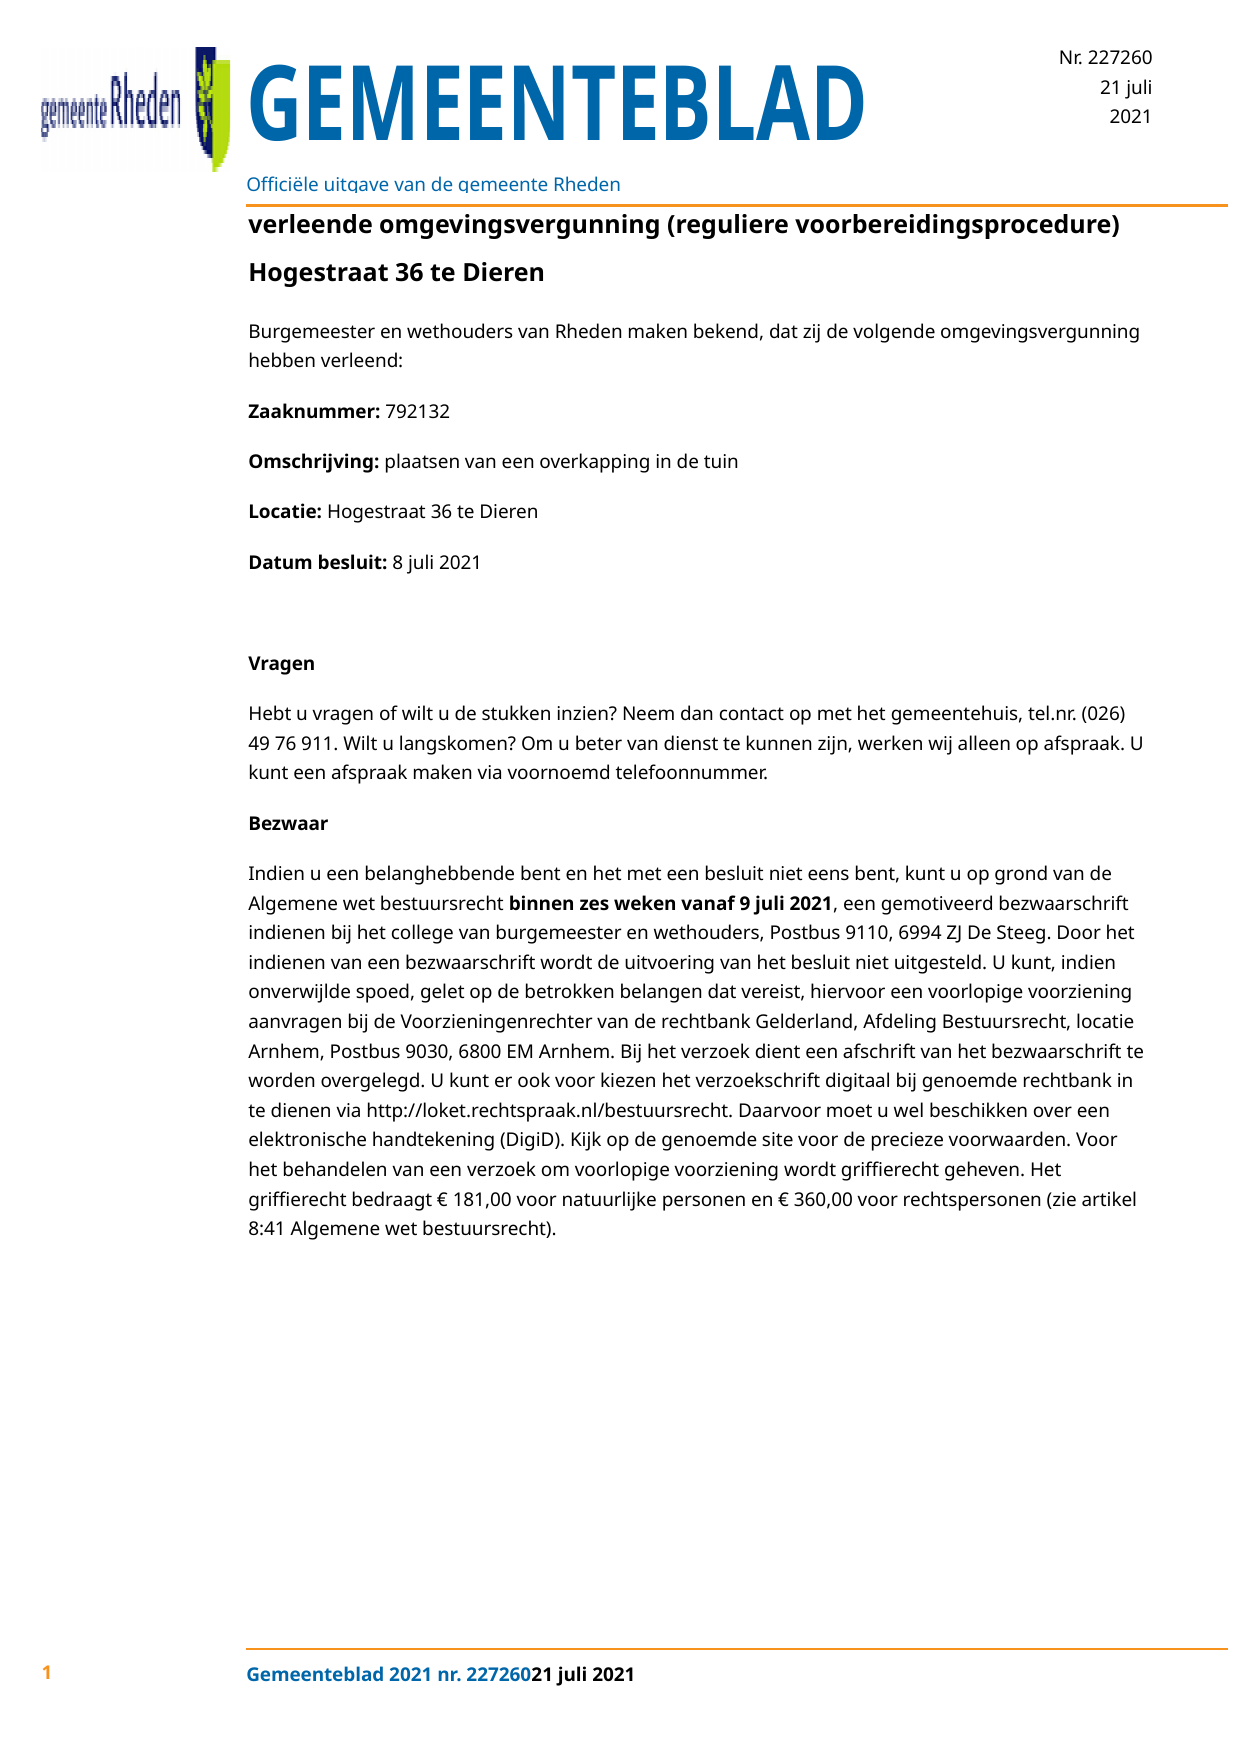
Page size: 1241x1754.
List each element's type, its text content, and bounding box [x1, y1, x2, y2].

text Locatie: Hogestraat 36 te Dieren [248, 499, 1152, 524]
text Omschrijving: plaatsen van een overkapping in de tuin [248, 448, 1152, 474]
text Indien u een belanghebbende bent en het met een besluit niet eens bent, kunt u op grond van de Algemene wet bestuursrecht binnen zes weken vanaf 9 juli 2021, een gemotiveerd bezwaarschrift indienen bij het college van burgemeester en wethouders, Postbus 9110, 6994 ZJ De Steeg. Door het indienen van een bezwaarschrift wordt de uitvoering van het besluit niet uitgesteld. U kunt, indien onverwijlde spoed, gelet op de betrokken belangen dat vereist, hiervoor een voorlopige voorziening aanvragen bij de Voorzieningenrechter van de rechtbank Gelderland, Afdeling Bestuursrecht, locatie Arnhem, Postbus 9030, 6800 EM Arnhem. Bij het verzoek dient een afschrift van het bezwaarschrift te worden overgelegd. U kunt er ook voor kiezen het verzoekschrift digitaal bij genoemde rechtbank in te dienen via http://loket.rechtspraak.nl/bestuursrecht. Daarvoor moet u wel beschikken over een elektronische handtekening (DigiD). Kijk op de genoemde site voor de precieze voorwaarden. Voor het behandelen van een verzoek om voorlopige voorziening wordt griffierecht geheven. Het griffierecht bedraagt € 181,00 voor natuurlijke personen en € 360,00 voor rechtspersonen (zie artikel 8:41 Algemene wet bestuursrecht). [248, 860, 1152, 1241]
text Zaaknummer: 792132 [248, 398, 1152, 424]
text Hebt u vragen of wilt u de stukken inzien? Neem dan contact op met het gemeentehuis, tel.nr. (026) 49 76 911. Wilt u langskomen? Om u beter van dienst te kunnen zijn, werken wij alleen op afspraak. U kunt een afspraak maken via voornoemd telefoonnummer. [248, 700, 1152, 785]
text Burgemeester en wethouders van Rheden maken bekend, dat zij de volgende omgevingsvergunning hebben verleend: [248, 318, 1152, 373]
text Datum besluit: 8 juli 2021 [248, 549, 1152, 575]
text Bezwaar [248, 810, 1152, 836]
picture [41, 47, 231, 172]
text verleende omgevingsvergunning (reguliere voorbereidingsprocedure) Hogestraat 36 te Dieren [248, 207, 1152, 288]
text Vragen [248, 650, 1152, 676]
